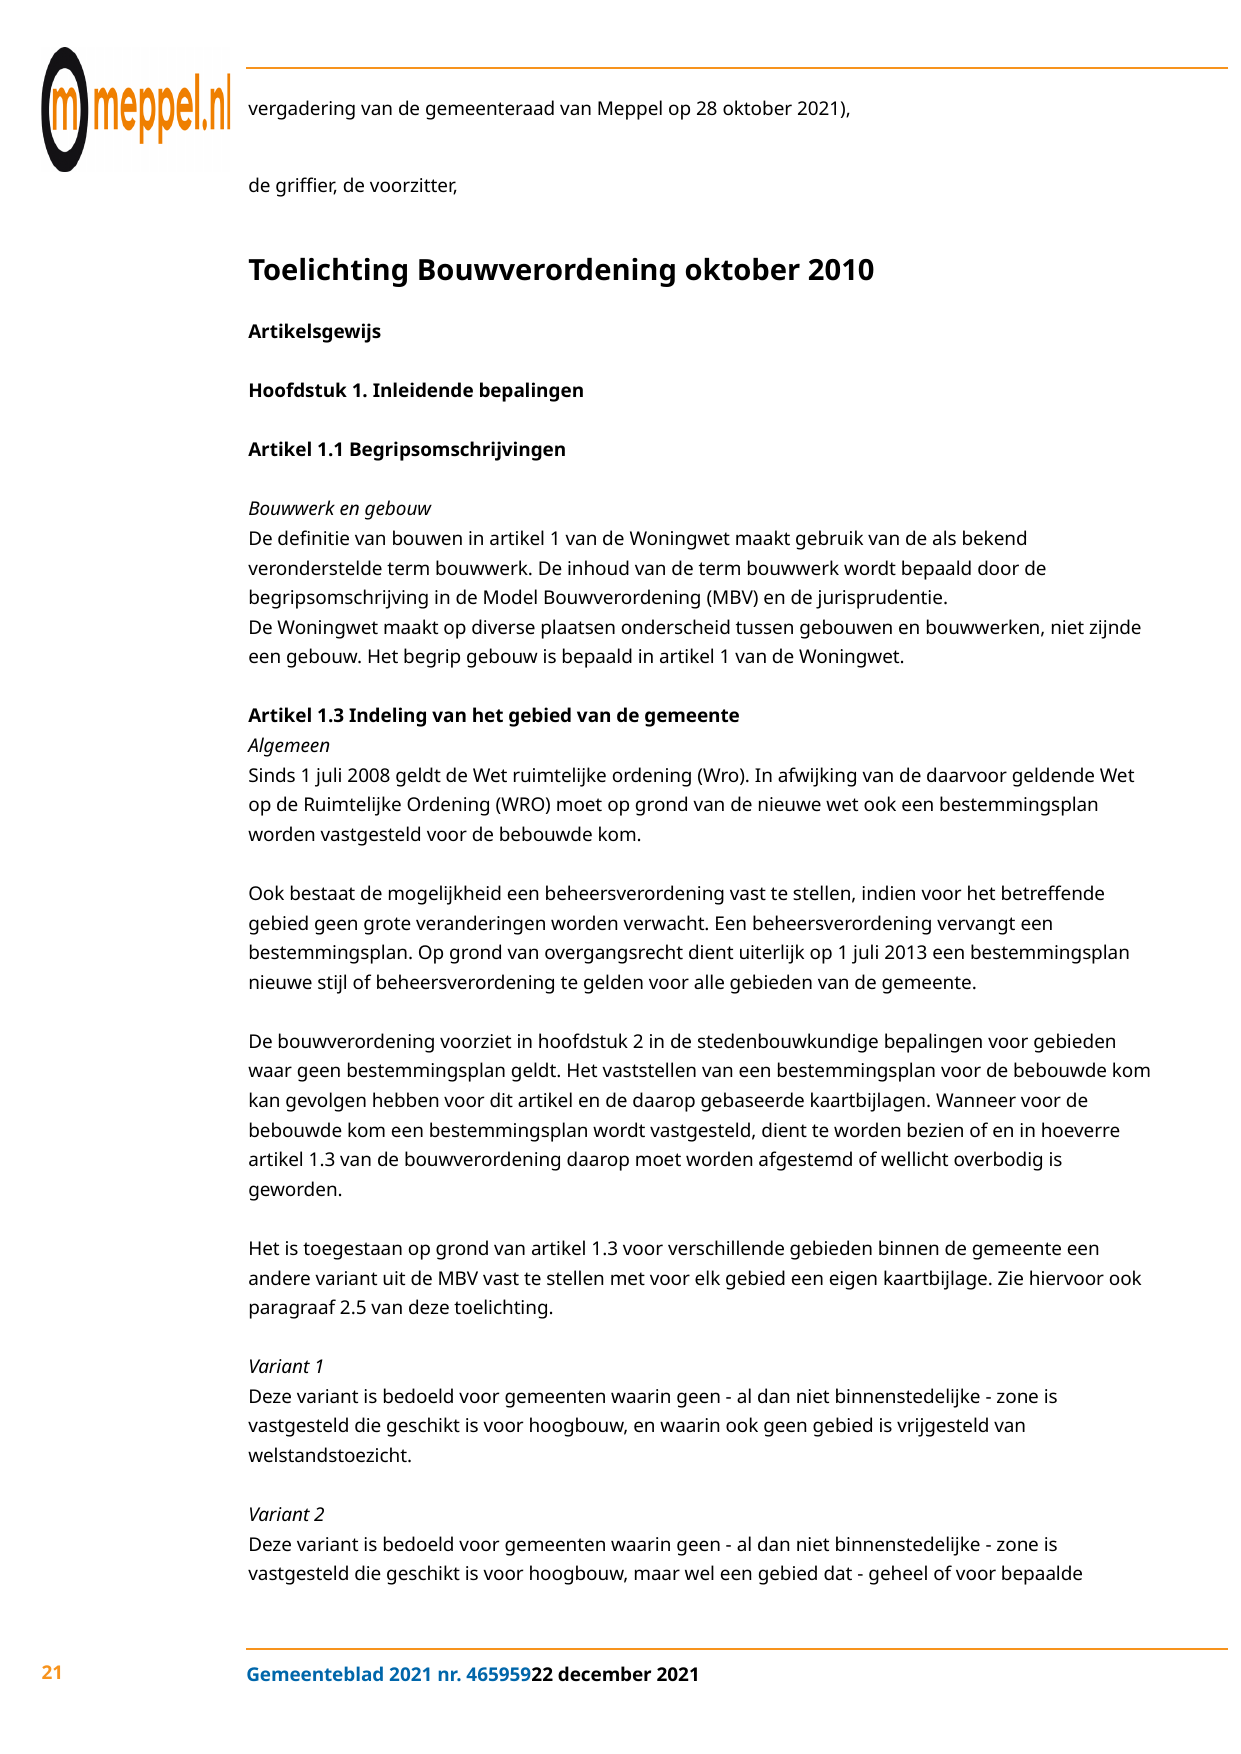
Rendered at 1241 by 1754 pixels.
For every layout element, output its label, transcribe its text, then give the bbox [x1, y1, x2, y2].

text Variant 2 [248, 1501, 1152, 1527]
text Ook bestaat de mogelijkheid een beheersverordening vast te stellen, indien voor het betreffende gebied geen grote veranderingen worden verwacht. Een beheersverordening vervangt een bestemmingsplan. Op grond van overgangsrecht dient uiterlijk op 1 juli 2013 een bestemmingsplan nieuwe stijl of beheersverordening te gelden voor alle gebieden van de gemeente. [248, 880, 1152, 994]
text Hoofdstuk 1. Inleidende bepalingen [248, 377, 1152, 403]
text De bouwverordening voorziet in hoofdstuk 2 in de stedenbouwkundige bepalingen voor gebieden waar geen bestemmingsplan geldt. Het vaststellen van een bestemmingsplan voor de bebouwde kom kan gevolgen hebben voor dit artikel en de daarop gebaseerde kaartbijlagen. Wanneer voor de bebouwde kom een bestemmingsplan wordt vastgesteld, dient te worden bezien of en in hoeverre artikel 1.3 van de bouwverordening daarop moet worden afgestemd of wellicht overbodig is geworden. [248, 1028, 1152, 1202]
text Toelichting Bouwverordening oktober 2010 [248, 249, 1152, 289]
text De definitie van bouwen in artikel 1 van de Woningwet maakt gebruik van de als bekend veronderstelde term bouwwerk. De inhoud van de term bouwwerk wordt bepaald door de begripsomschrijving in de Model Bouwverordening (MBV) en de jurisprudentie. [248, 525, 1152, 610]
text Deze variant is bedoeld voor gemeenten waarin geen - al dan niet binnenstedelijke - zone is vastgesteld die geschikt is voor hoogbouw, maar wel een gebied dat - geheel of voor bepaalde [248, 1531, 1152, 1586]
text De Woningwet maakt op diverse plaatsen onderscheid tussen gebouwen en bouwwerken, niet zijnde een gebouw. Het begrip gebouw is bepaald in artikel 1 van de Woningwet. [248, 614, 1152, 669]
text Artikel 1.1 Begripsomschrijvingen [248, 436, 1152, 462]
text Deze variant is bedoeld voor gemeenten waarin geen - al dan niet binnenstedelijke - zone is vastgesteld die geschikt is voor hoogbouw, en waarin ook geen gebied is vrijgesteld van welstandstoezicht. [248, 1383, 1152, 1468]
text Sinds 1 juli 2008 geldt de Wet ruimtelijke ordening (Wro). In afwijking van de daarvoor geldende Wet op de Ruimtelijke Ordening (WRO) moet op grond van de nieuwe wet ook een bestemmingsplan worden vastgesteld voor de bebouwde kom. [248, 762, 1152, 847]
text Artikelsgewijs [248, 318, 1152, 344]
text Artikel 1.3 Indeling van het gebied van de gemeente [248, 703, 1152, 728]
text vergadering van de gemeenteraad van Meppel op 28 oktober 2021), [248, 95, 1152, 121]
text Algemeen [248, 732, 1152, 758]
text Het is toegestaan op grond van artikel 1.3 voor verschillende gebieden binnen de gemeente een andere variant uit de MBV vast te stellen met voor elk gebied een eigen kaartbijlage. Zie hiervoor ook paragraaf 2.5 van deze toelichting. [248, 1235, 1152, 1320]
picture [41, 47, 231, 172]
text Bouwwerk en gebouw [248, 496, 1152, 521]
text de griffier, de voorzitter, [248, 172, 1152, 198]
text Variant 1 [248, 1353, 1152, 1379]
